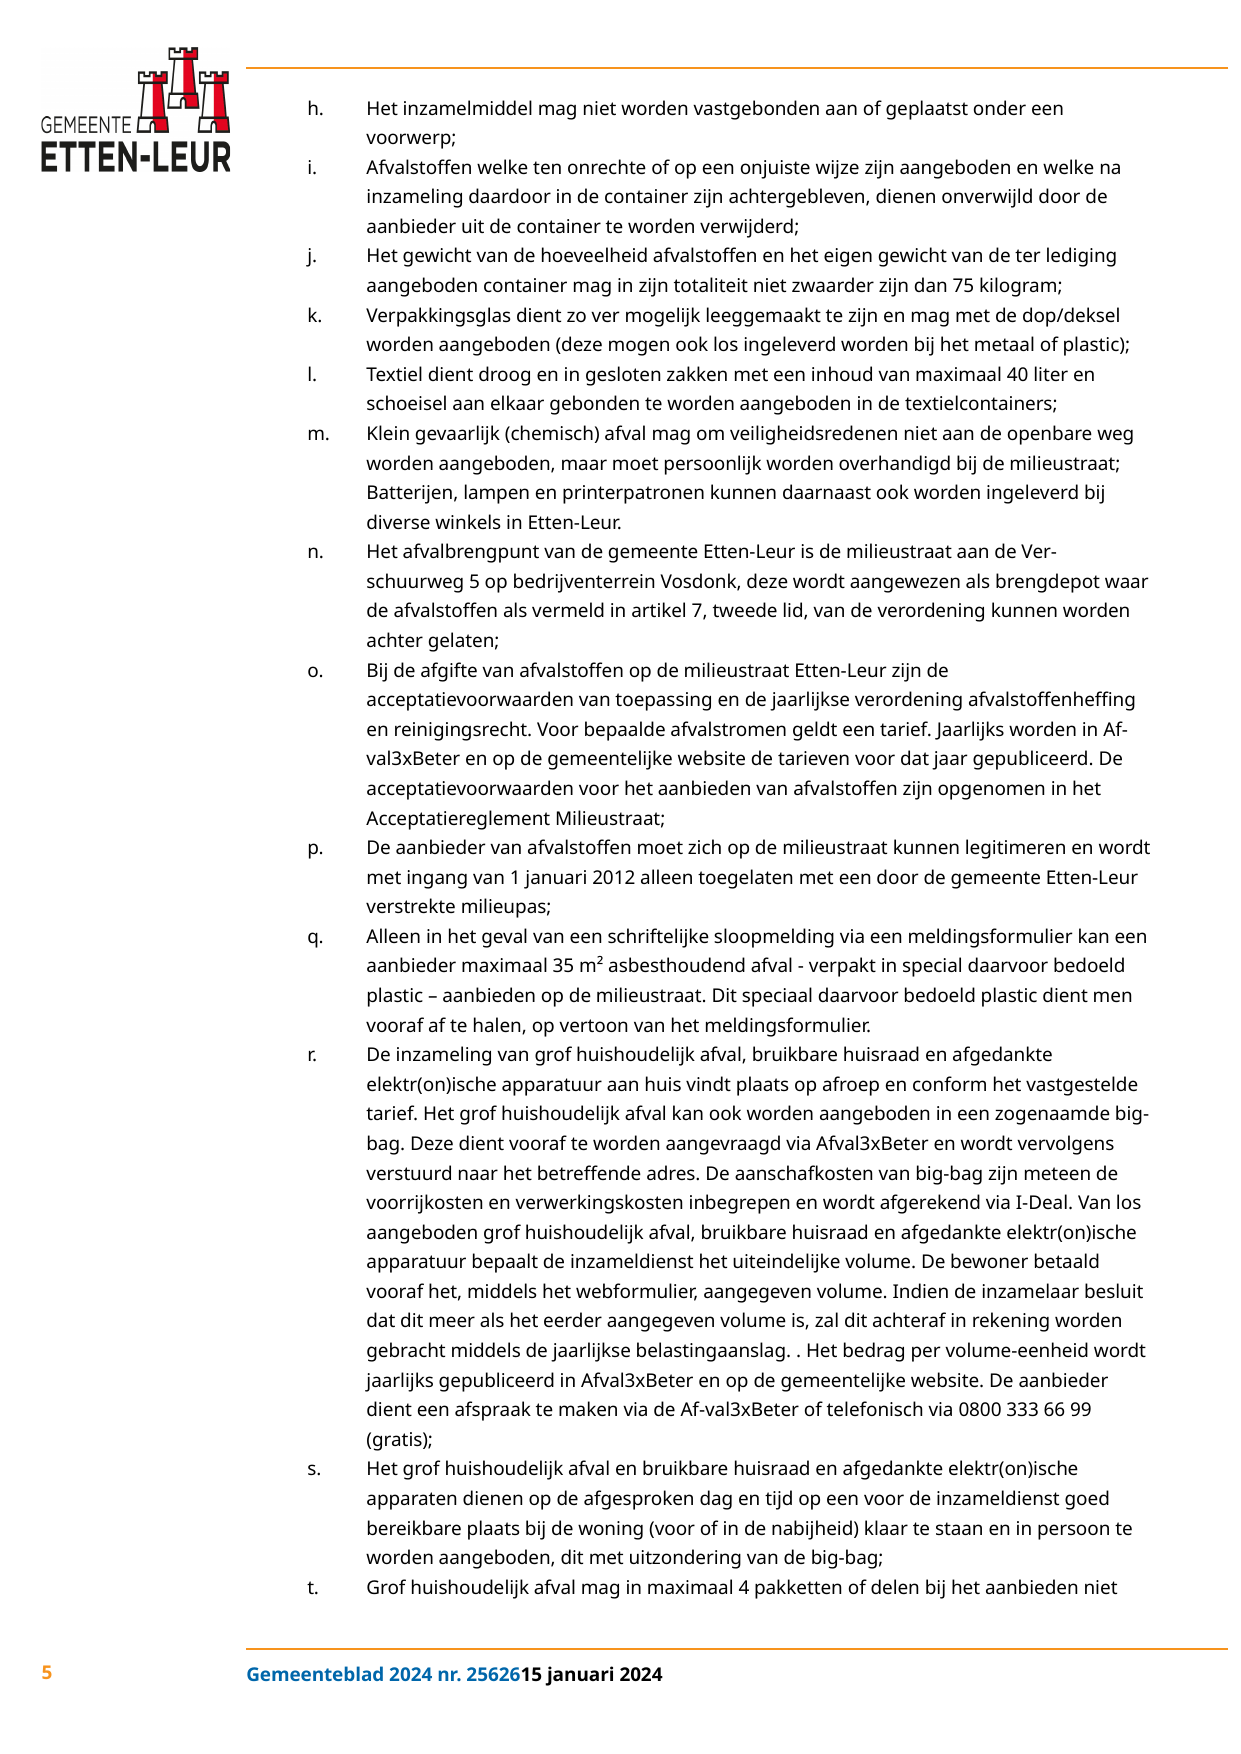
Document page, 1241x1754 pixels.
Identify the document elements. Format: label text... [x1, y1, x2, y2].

list Textiel dient droog en in gesloten zakken met een inhoud van maximaal 40 liter en schoeisel aan elkaar gebonden te worden aangeboden in de textielcontainers; [307, 361, 1152, 416]
list De aanbieder van afvalstoffen moet zich op de milieustraat kunnen legitimeren en wordt met ingang van 1 januari 2012 alleen toegelaten met een door de gemeente Etten-Leur verstrekte milieupas; [307, 834, 1152, 919]
list Klein gevaarlijk (chemisch) afval mag om veiligheidsredenen niet aan de openbare weg worden aangeboden, maar moet persoonlijk worden overhandigd bij de milieustraat; Batterijen, lampen en printerpatronen kunnen daarnaast ook worden ingeleverd bij diverse winkels in Etten-Leur. [307, 420, 1152, 535]
list Het inzamelmiddel mag niet worden vastgebonden aan of geplaatst onder een voorwerp; [307, 95, 1152, 150]
list Verpakkingsglas dient zo ver mogelijk leeggemaakt te zijn en mag met de dop/deksel worden aangeboden (deze mogen ook los ingeleverd worden bij het metaal of plastic); [307, 302, 1152, 357]
list Het afvalbrengpunt van de gemeente Etten-Leur is de milieustraat aan de Ver-schuurweg 5 op bedrijventerrein Vosdonk, deze wordt aangewezen als brengdepot waar de afvalstoffen als vermeld in artikel 7, tweede lid, van de verordening kunnen worden achter gelaten; [307, 538, 1152, 653]
list Grof huishoudelijk afval mag in maximaal 4 pakketten of delen bij het aanbieden niet [307, 1574, 1152, 1600]
list De inzameling van grof huishoudelijk afval, bruikbare huisraad en afgedankte elektr(on)ische apparatuur aan huis vindt plaats op afroep en conform het vastgestelde tarief. Het grof huishoudelijk afval kan ook worden aangeboden in een zogenaamde big-bag. Deze dient vooraf te worden aangevraagd via Afval3xBeter en wordt vervolgens verstuurd naar het betreffende adres. De aanschafkosten van big-bag zijn meteen de voorrijkosten en verwerkingskosten inbegrepen en wordt afgerekend via I-Deal. Van los aangeboden grof huishoudelijk afval, bruikbare huisraad en afgedankte elektr(on)ische apparatuur bepaalt de inzameldienst het uiteindelijke volume. De bewoner betaald vooraf het, middels het webformulier, aangegeven volume. Indien de inzamelaar besluit dat dit meer als het eerder aangegeven volume is, zal dit achteraf in rekening worden gebracht middels de jaarlijkse belastingaanslag. . Het bedrag per volume-eenheid wordt jaarlijks gepubliceerd in Afval3xBeter en op de gemeentelijke website. De aanbieder dient een afspraak te maken via de Af-val3xBeter of telefonisch via 0800 333 66 99 (gratis); [307, 1041, 1152, 1452]
picture [41, 47, 231, 172]
list Bij de afgifte van afvalstoffen op de milieustraat Etten-Leur zijn de acceptatievoorwaarden van toepassing en de jaarlijkse verordening afvalstoffenheffing en reinigingsrecht. Voor bepaalde afvalstromen geldt een tarief. Jaarlijks worden in Af-val3xBeter en op de gemeentelijke website de tarieven voor dat jaar gepubliceerd. De acceptatievoorwaarden voor het aanbieden van afvalstoffen zijn opgenomen in het Acceptatiereglement Milieustraat; [307, 657, 1152, 831]
list Alleen in het geval van een schriftelijke sloopmelding via een meldingsformulier kan een aanbieder maximaal 35 m² asbesthoudend afval - verpakt in special daarvoor bedoeld plastic – aanbieden op de milieustraat. Dit speciaal daarvoor bedoeld plastic dient men vooraf af te halen, op vertoon van het meldingsformulier. [307, 923, 1152, 1038]
list Het gewicht van de hoeveelheid afvalstoffen en het eigen gewicht van de ter lediging aangeboden container mag in zijn totaliteit niet zwaarder zijn dan 75 kilogram; [307, 243, 1152, 298]
list Afvalstoffen welke ten onrechte of op een onjuiste wijze zijn aangeboden en welke na inzameling daardoor in de container zijn achtergebleven, dienen onverwijld door de aanbieder uit de container te worden verwijderd; [307, 154, 1152, 239]
list Het grof huishoudelijk afval en bruikbare huisraad en afgedankte elektr(on)ische apparaten dienen op de afgesproken dag en tijd op een voor de inzameldienst goed bereikbare plaats bij de woning (voor of in de nabijheid) klaar te staan en in persoon te worden aangeboden, dit met uitzondering van de big-bag; [307, 1456, 1152, 1570]
